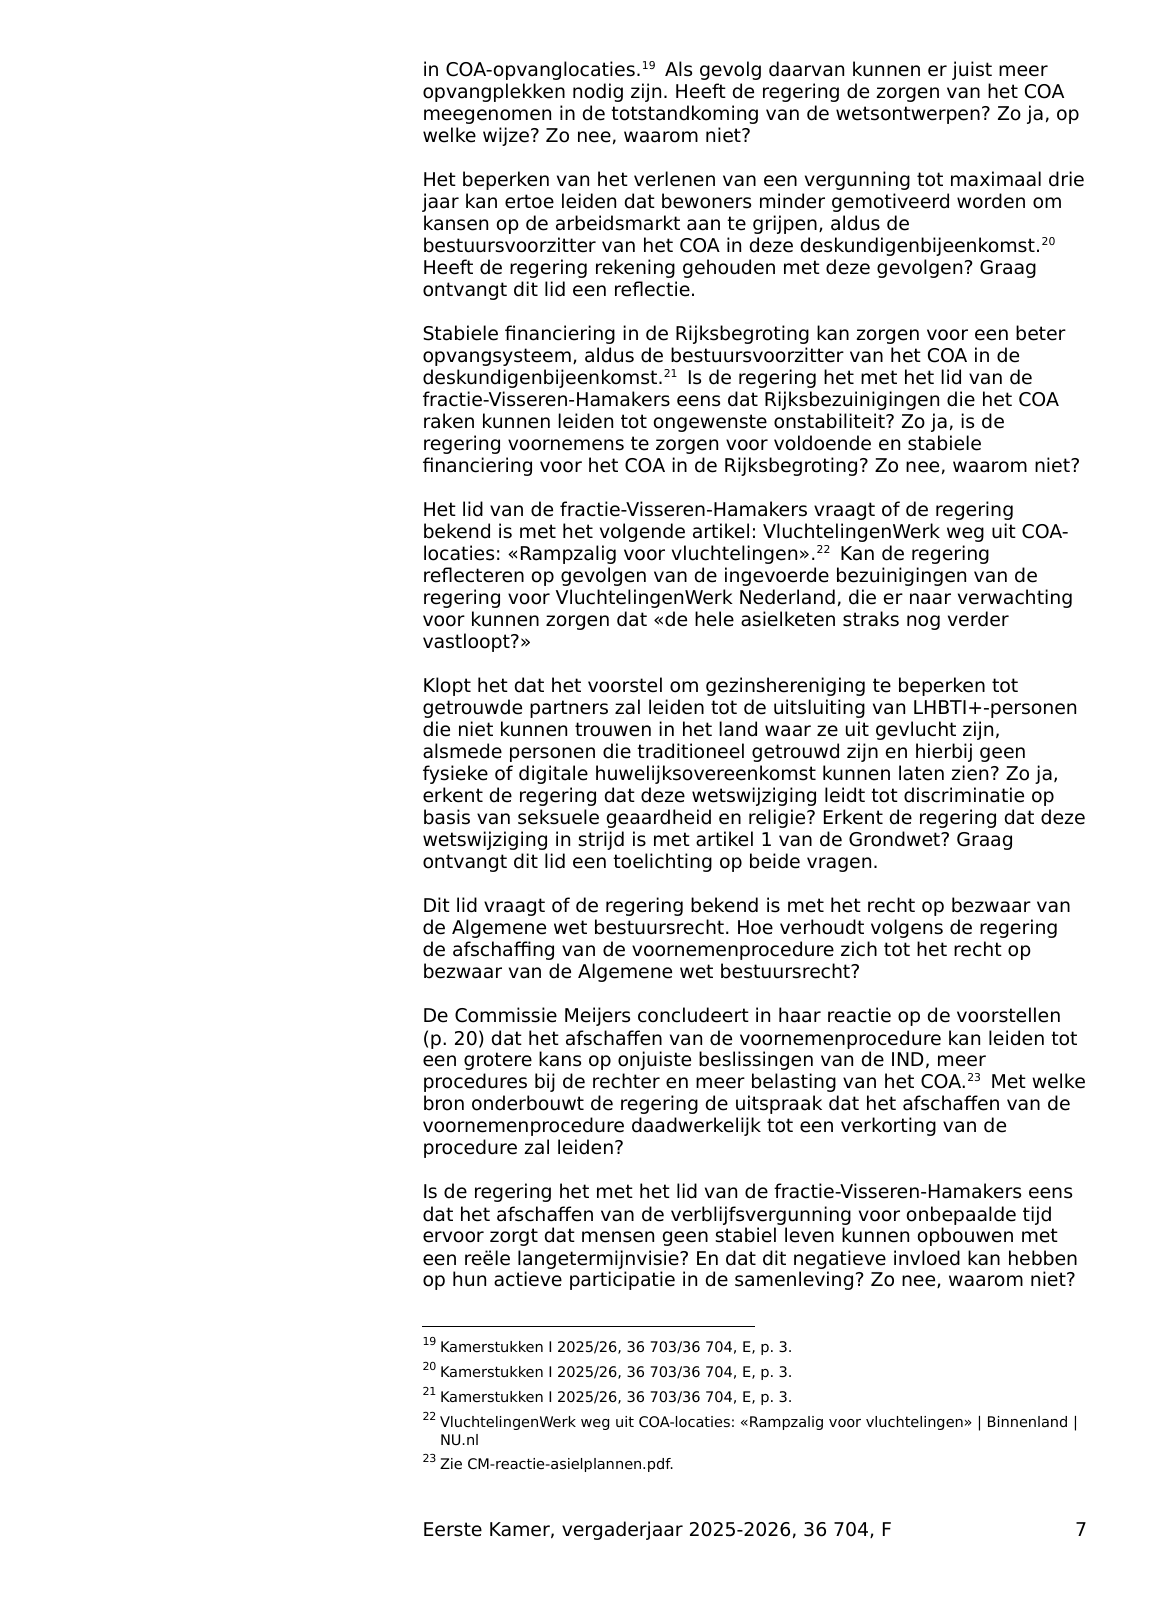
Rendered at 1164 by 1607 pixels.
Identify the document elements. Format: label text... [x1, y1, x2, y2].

text VluchtelingenWerk weg uit COA-locaties: «Rampzalig voor vluchtelingen» | Binnenland | NU.nl [422, 1410, 1087, 1449]
text De Commissie Meijers concludeert in haar reactie op de voorstellen (p. 20) dat het afschaffen van de voornemenprocedure kan leiden tot een grotere kans op onjuiste beslissingen van de IND, meer procedures bij de rechter en meer belasting van het COA. Met welke bron onderbouwt de regering de uitspraak dat het afschaffen van de voornemenprocedure daadwerkelijk tot een verkorting van de procedure zal leiden? [422, 1005, 1087, 1159]
text Kamerstukken I 2025/26, 36 703/36 704, E, p. 3. [422, 1335, 1087, 1357]
text in COA-opvanglocaties. Als gevolg daarvan kunnen er juist meer opvangplekken nodig zijn. Heeft de regering de zorgen van het COA meegenomen in de totstandkoming van de wetsontwerpen? Zo ja, op welke wijze? Zo nee, waarom niet? [422, 59, 1087, 147]
text Het beperken van het verlenen van een vergunning tot maximaal drie jaar kan ertoe leiden dat bewoners minder gemotiveerd worden om kansen op de arbeidsmarkt aan te grijpen, aldus de bestuursvoorzitter van het COA in deze deskundigenbijeenkomst. Heeft de regering rekening gehouden met deze gevolgen? Graag ontvangt dit lid een reflectie. [422, 169, 1087, 301]
text Is de regering het met het lid van de fractie-Visseren-Hamakers eens dat het afschaffen van de verblijfsvergunning voor onbepaalde tijd ervoor zorgt dat mensen geen stabiel leven kunnen opbouwen met een reële langetermijnvisie? En dat dit negatieve invloed kan hebben op hun actieve participatie in de samenleving? Zo nee, waarom niet? [422, 1181, 1087, 1291]
text Zie CM-reactie-asielplannen.pdf. [422, 1452, 1087, 1474]
text Dit lid vraagt of de regering bekend is met het recht op bezwaar van de Algemene wet bestuursrecht. Hoe verhoudt volgens de regering de afschaffing van de voornemenprocedure zich tot het recht op bezwaar van de Algemene wet bestuursrecht? [422, 895, 1087, 983]
text Kamerstukken I 2025/26, 36 703/36 704, E, p. 3. [422, 1385, 1087, 1407]
text Stabiele financiering in de Rijksbegroting kan zorgen voor een beter opvangsysteem, aldus de bestuursvoorzitter van het COA in de deskundigenbijeenkomst. Is de regering het met het lid van de fractie-Visseren-Hamakers eens dat Rijksbezuinigingen die het COA raken kunnen leiden tot ongewenste onstabiliteit? Zo ja, is de regering voornemens te zorgen voor voldoende en stabiele financiering voor het COA in de Rijksbegroting? Zo nee, waarom niet? [422, 323, 1087, 477]
text Klopt het dat het voorstel om gezinshereniging te beperken tot getrouwde partners zal leiden tot de uitsluiting van LHBTI+-personen die niet kunnen trouwen in het land waar ze uit gevlucht zijn, alsmede personen die traditioneel getrouwd zijn en hierbij geen fysieke of digitale huwelijksovereenkomst kunnen laten zien? Zo ja, erkent de regering dat deze wetswijziging leidt tot discriminatie op basis van seksuele geaardheid en religie? Erkent de regering dat deze wetswijziging in strijd is met artikel 1 van de Grondwet? Graag ontvangt dit lid een toelichting op beide vragen. [422, 675, 1087, 873]
text Het lid van de fractie-Visseren-Hamakers vraagt of de regering bekend is met het volgende artikel: VluchtelingenWerk weg uit COA-locaties: «Rampzalig voor vluchtelingen». Kan de regering reflecteren op gevolgen van de ingevoerde bezuinigingen van de regering voor VluchtelingenWerk Nederland, die er naar verwachting voor kunnen zorgen dat «de hele asielketen straks nog verder vastloopt?» [422, 499, 1087, 653]
text Kamerstukken I 2025/26, 36 703/36 704, E, p. 3. [422, 1360, 1087, 1382]
